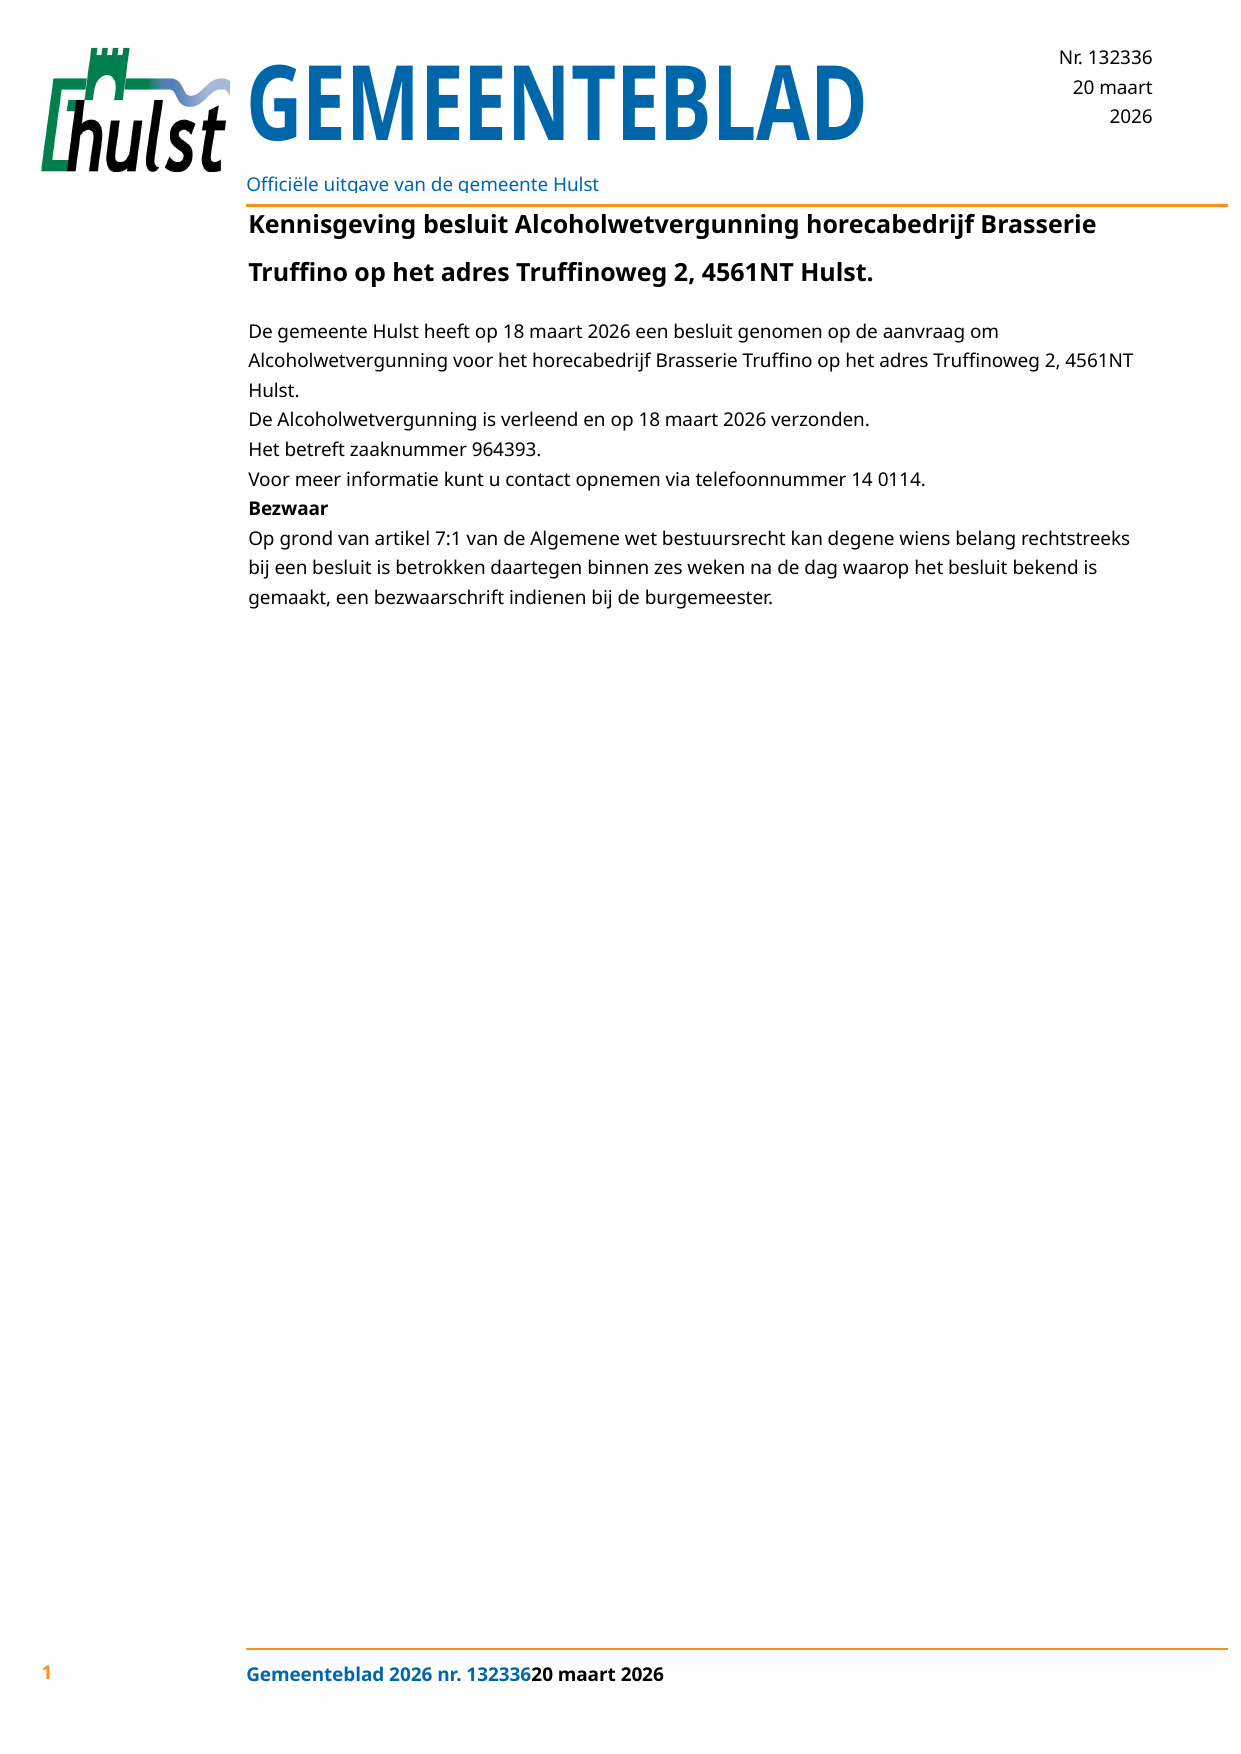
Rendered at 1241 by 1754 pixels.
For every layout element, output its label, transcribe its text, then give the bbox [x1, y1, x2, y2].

text De gemeente Hulst heeft op 18 maart 2026 een besluit genomen op de aanvraag om Alcoholwetvergunning voor het horecabedrijf Brasserie Truffino op het adres Truffinoweg 2, 4561NT Hulst. [248, 318, 1152, 403]
text De Alcoholwetvergunning is verleend en op 18 maart 2026 verzonden. [248, 407, 1152, 432]
text Kennisgeving besluit Alcoholwetvergunning horecabedrijf Brasserie Truffino op het adres Truffinoweg 2, 4561NT Hulst. [248, 207, 1152, 288]
text Op grond van artikel 7:1 van de Algemene wet bestuursrecht kan degene wiens belang rechtstreeks bij een besluit is betrokken daartegen binnen zes weken na de dag waarop het besluit bekend is gemaakt, een bezwaarschrift indienen bij de burgemeester. [248, 525, 1152, 610]
text Het betreft zaaknummer 964393. [248, 436, 1152, 462]
text Bezwaar [248, 495, 1152, 521]
picture [41, 47, 231, 172]
text Voor meer informatie kunt u contact opnemen via telefoonnummer 14 0114. [248, 466, 1152, 492]
